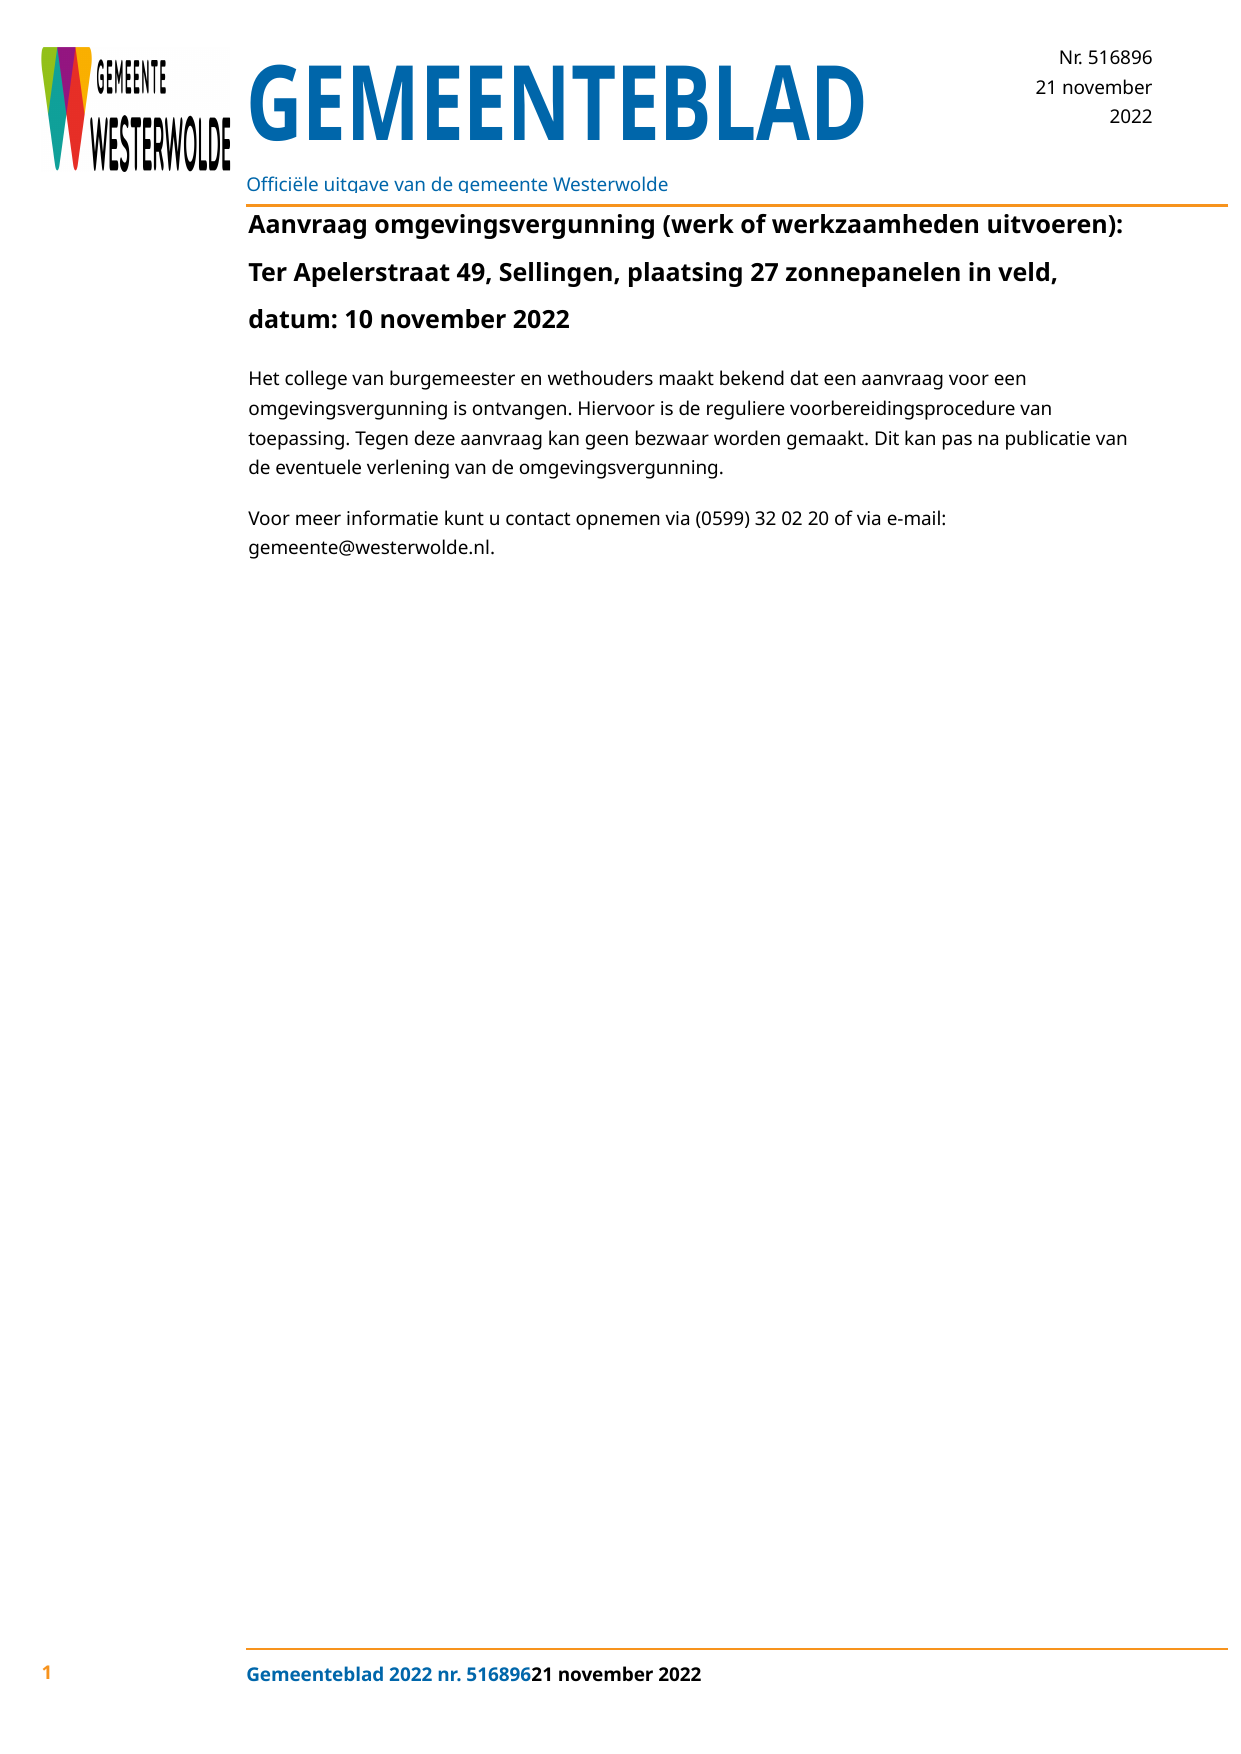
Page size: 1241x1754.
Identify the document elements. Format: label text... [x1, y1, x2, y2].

picture [41, 47, 231, 172]
text Het college van burgemeester en wethouders maakt bekend dat een aanvraag voor een omgevingsvergunning is ontvangen. Hiervoor is de reguliere voorbereidingsprocedure van toepassing. Tegen deze aanvraag kan geen bezwaar worden gemaakt. Dit kan pas na publicatie van de eventuele verlening van de omgevingsvergunning. [248, 366, 1152, 480]
text Aanvraag omgevingsvergunning (werk of werkzaamheden uitvoeren): Ter Apelerstraat 49, Sellingen, plaatsing 27 zonnepanelen in veld, datum: 10 november 2022 [248, 207, 1152, 336]
text Voor meer informatie kunt u contact opnemen via (0599) 32 02 20 of via e-mail: gemeente@westerwolde.nl. [248, 505, 1152, 560]
